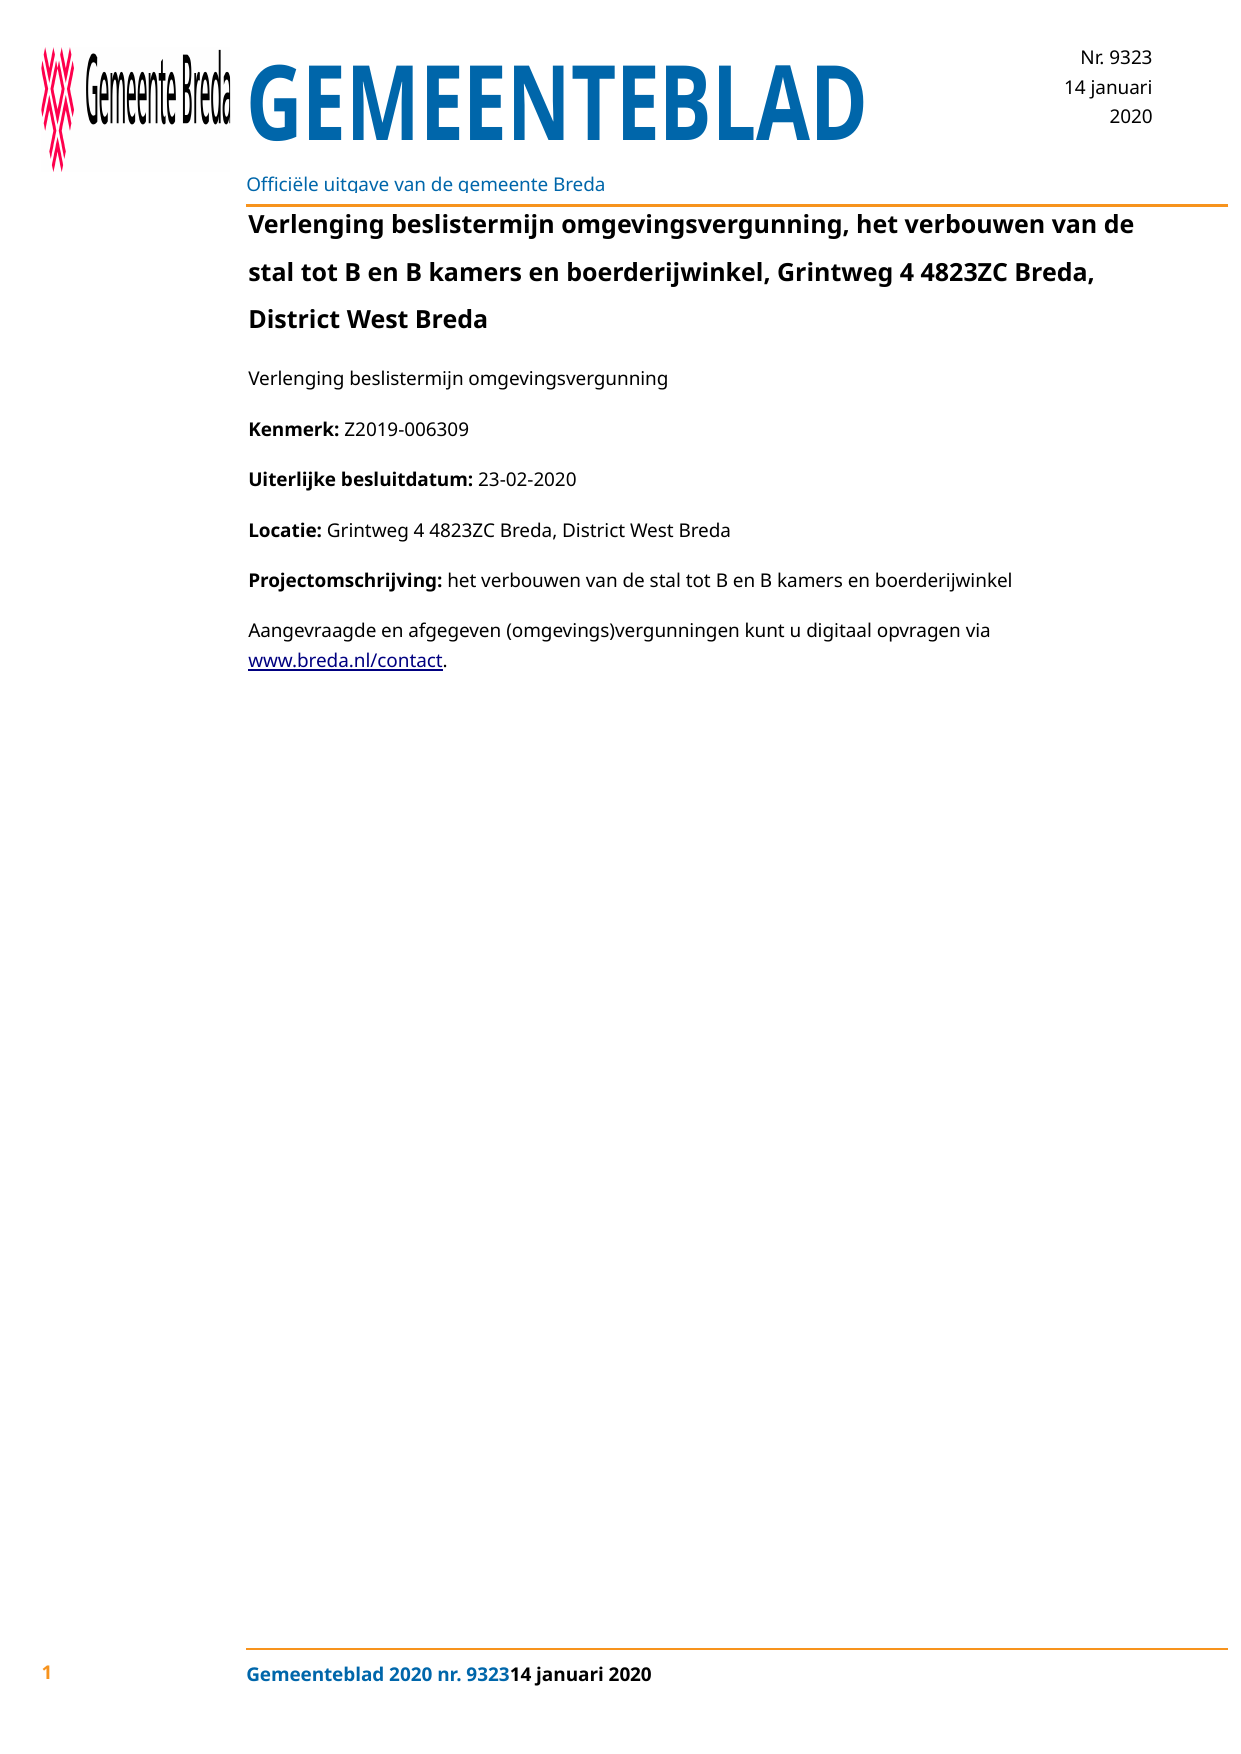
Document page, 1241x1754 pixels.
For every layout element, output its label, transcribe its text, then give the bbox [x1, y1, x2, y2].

picture [41, 47, 231, 172]
text Uiterlijke besluitdatum: 23-02-2020 [248, 466, 1152, 492]
text Locatie: Grintweg 4 4823ZC Breda, District West Breda [248, 517, 1152, 542]
text Verlenging beslistermijn omgevingsvergunning, het verbouwen van de stal tot B en B kamers en boerderijwinkel, Grintweg 4 4823ZC Breda, District West Breda [248, 207, 1152, 336]
text Kenmerk: Z2019-006309 [248, 416, 1152, 442]
text Projectomschrijving: het verbouwen van de stal tot B en B kamers en boerderijwinkel [248, 567, 1152, 593]
text Aangevraagde en afgegeven (omgevings)vergunningen kunt u digitaal opvragen via www.breda.nl/contact. [248, 618, 1152, 673]
text Verlenging beslistermijn omgevingsvergunning [248, 366, 1152, 391]
